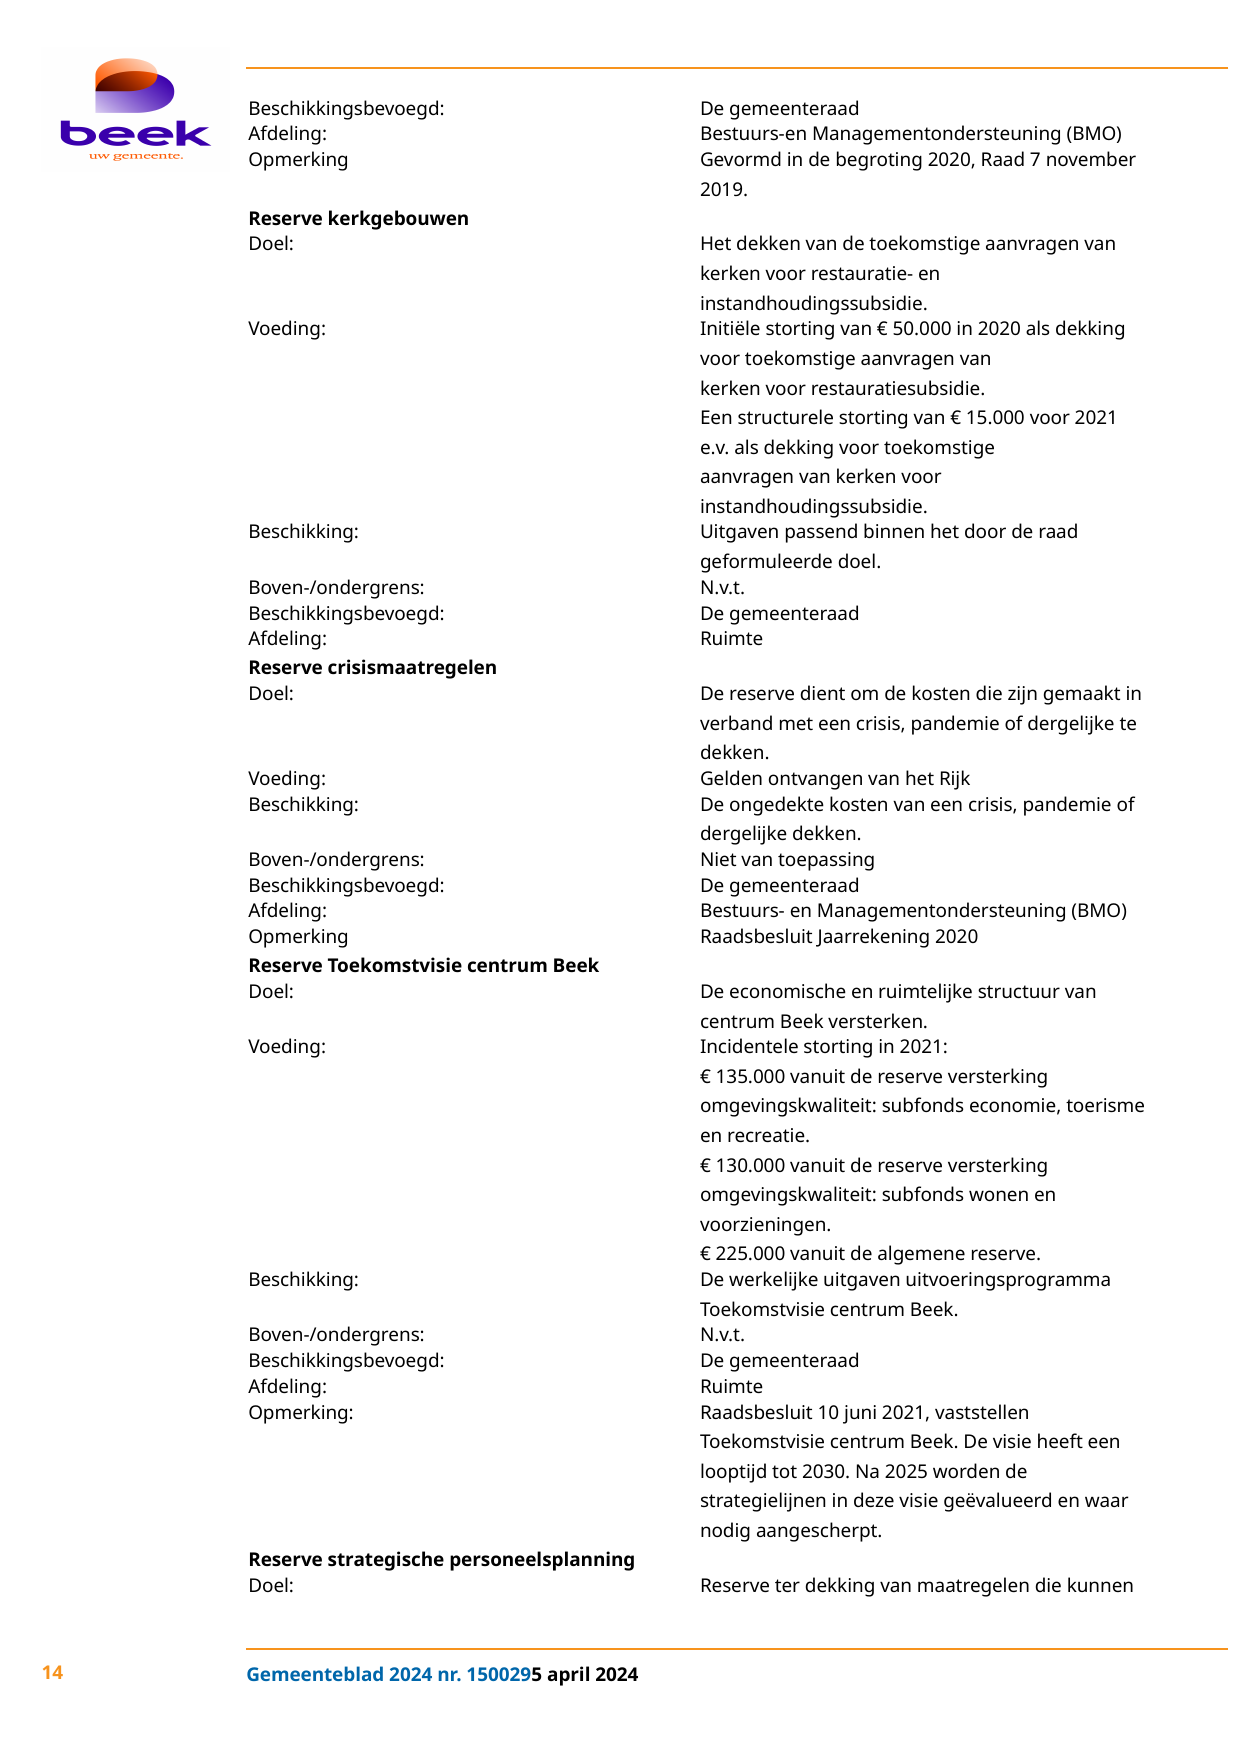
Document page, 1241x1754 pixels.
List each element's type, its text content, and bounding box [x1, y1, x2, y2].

table_cell De werkelijke uitgaven uitvoeringsprogramma Toekomstvisie centrum Beek. [700, 1266, 1152, 1322]
table_cell Reserve ter dekking van maatregelen die kunnen [700, 1572, 1152, 1598]
table_cell Boven-/ondergrens: [248, 574, 700, 600]
table_cell N.v.t. [700, 574, 1152, 600]
table_header Reserve kerkgebouwen [248, 205, 1152, 231]
table_cell Beschikkingsbevoegd: [248, 95, 700, 121]
table_cell Afdeling: [248, 898, 700, 923]
table_cell Beschikking: [248, 791, 700, 846]
table_cell Gevormd in de begroting 2020, Raad 7 november 2019. [700, 146, 1152, 202]
table_cell Ruimte [700, 626, 1152, 651]
table_cell De gemeenteraad [700, 872, 1152, 898]
table_cell Bestuurs- en Managementondersteuning (BMO) [700, 898, 1152, 923]
table_cell Beschikking: [248, 519, 700, 574]
table_cell Afdeling: [248, 121, 700, 146]
table_cell Afdeling: [248, 1373, 700, 1399]
table_cell Incidentele storting in 2021: € 135.000 vanuit de reserve versterking omgevingskwaliteit: subfonds economie, toerisme en recreatie. € 130.000 vanuit de reserve versterking omgevingskwaliteit: subfonds wonen en voorzieningen. € 225.000 vanuit de algemene reserve. [700, 1034, 1152, 1266]
table_cell Beschikking: [248, 1266, 700, 1322]
table_cell De gemeenteraad [700, 600, 1152, 626]
table_cell Gelden ontvangen van het Rijk [700, 765, 1152, 791]
table_cell De gemeenteraad [700, 1348, 1152, 1373]
table_cell De reserve dient om de kosten die zijn gemaakt in verband met een crisis, pandemie of dergelijke te dekken. [700, 680, 1152, 765]
table_cell Beschikkingsbevoegd: [248, 1348, 700, 1373]
picture [41, 47, 231, 172]
table_cell Boven-/ondergrens: [248, 1322, 700, 1347]
table_cell Raadsbesluit 10 juni 2021, vaststellen Toekomstvisie centrum Beek. De visie heeft een looptijd tot 2030. Na 2025 worden de strategielijnen in deze visie geëvalueerd en waar nodig aangescherpt. [700, 1399, 1152, 1543]
table_cell Voeding: [248, 765, 700, 791]
table_cell Beschikkingsbevoegd: [248, 872, 700, 898]
table_cell Voeding: [248, 316, 700, 519]
table_cell Bestuurs-en Managementondersteuning (BMO) [700, 121, 1152, 146]
table_cell N.v.t. [700, 1322, 1152, 1347]
table_header Reserve strategische personeelsplanning [248, 1546, 1152, 1572]
table_cell Uitgaven passend binnen het door de raad geformuleerde doel. [700, 519, 1152, 574]
table_cell Voeding: [248, 1034, 700, 1266]
table_cell De gemeenteraad [700, 95, 1152, 121]
table_cell De economische en ruimtelijke structuur van centrum Beek versterken. [700, 978, 1152, 1033]
table_cell Initiële storting van € 50.000 in 2020 als dekking voor toekomstige aanvragen van kerken voor restauratiesubsidie. Een structurele storting van € 15.000 voor 2021 e.v. als dekking voor toekomstige aanvragen van kerken voor instandhoudingssubsidie. [700, 316, 1152, 519]
table_cell Boven-/ondergrens: [248, 846, 700, 872]
table_cell Raadsbesluit Jaarrekening 2020 [700, 924, 1152, 949]
table_cell Opmerking [248, 924, 700, 949]
table_cell Doel: [248, 231, 700, 316]
table_cell De ongedekte kosten van een crisis, pandemie of dergelijke dekken. [700, 791, 1152, 846]
table_cell Afdeling: [248, 626, 700, 651]
table_header Reserve crisismaatregelen [248, 655, 1152, 680]
table_cell Doel: [248, 1572, 700, 1598]
table_cell Opmerking: [248, 1399, 700, 1543]
table_header Reserve Toekomstvisie centrum Beek [248, 953, 1152, 978]
table_cell Opmerking [248, 146, 700, 202]
table_cell Beschikkingsbevoegd: [248, 600, 700, 626]
table_cell Doel: [248, 978, 700, 1033]
table_cell Niet van toepassing [700, 846, 1152, 872]
table_cell Ruimte [700, 1373, 1152, 1399]
table_cell Het dekken van de toekomstige aanvragen van kerken voor restauratie- en instandhoudingssubsidie. [700, 231, 1152, 316]
table_cell Doel: [248, 680, 700, 765]
